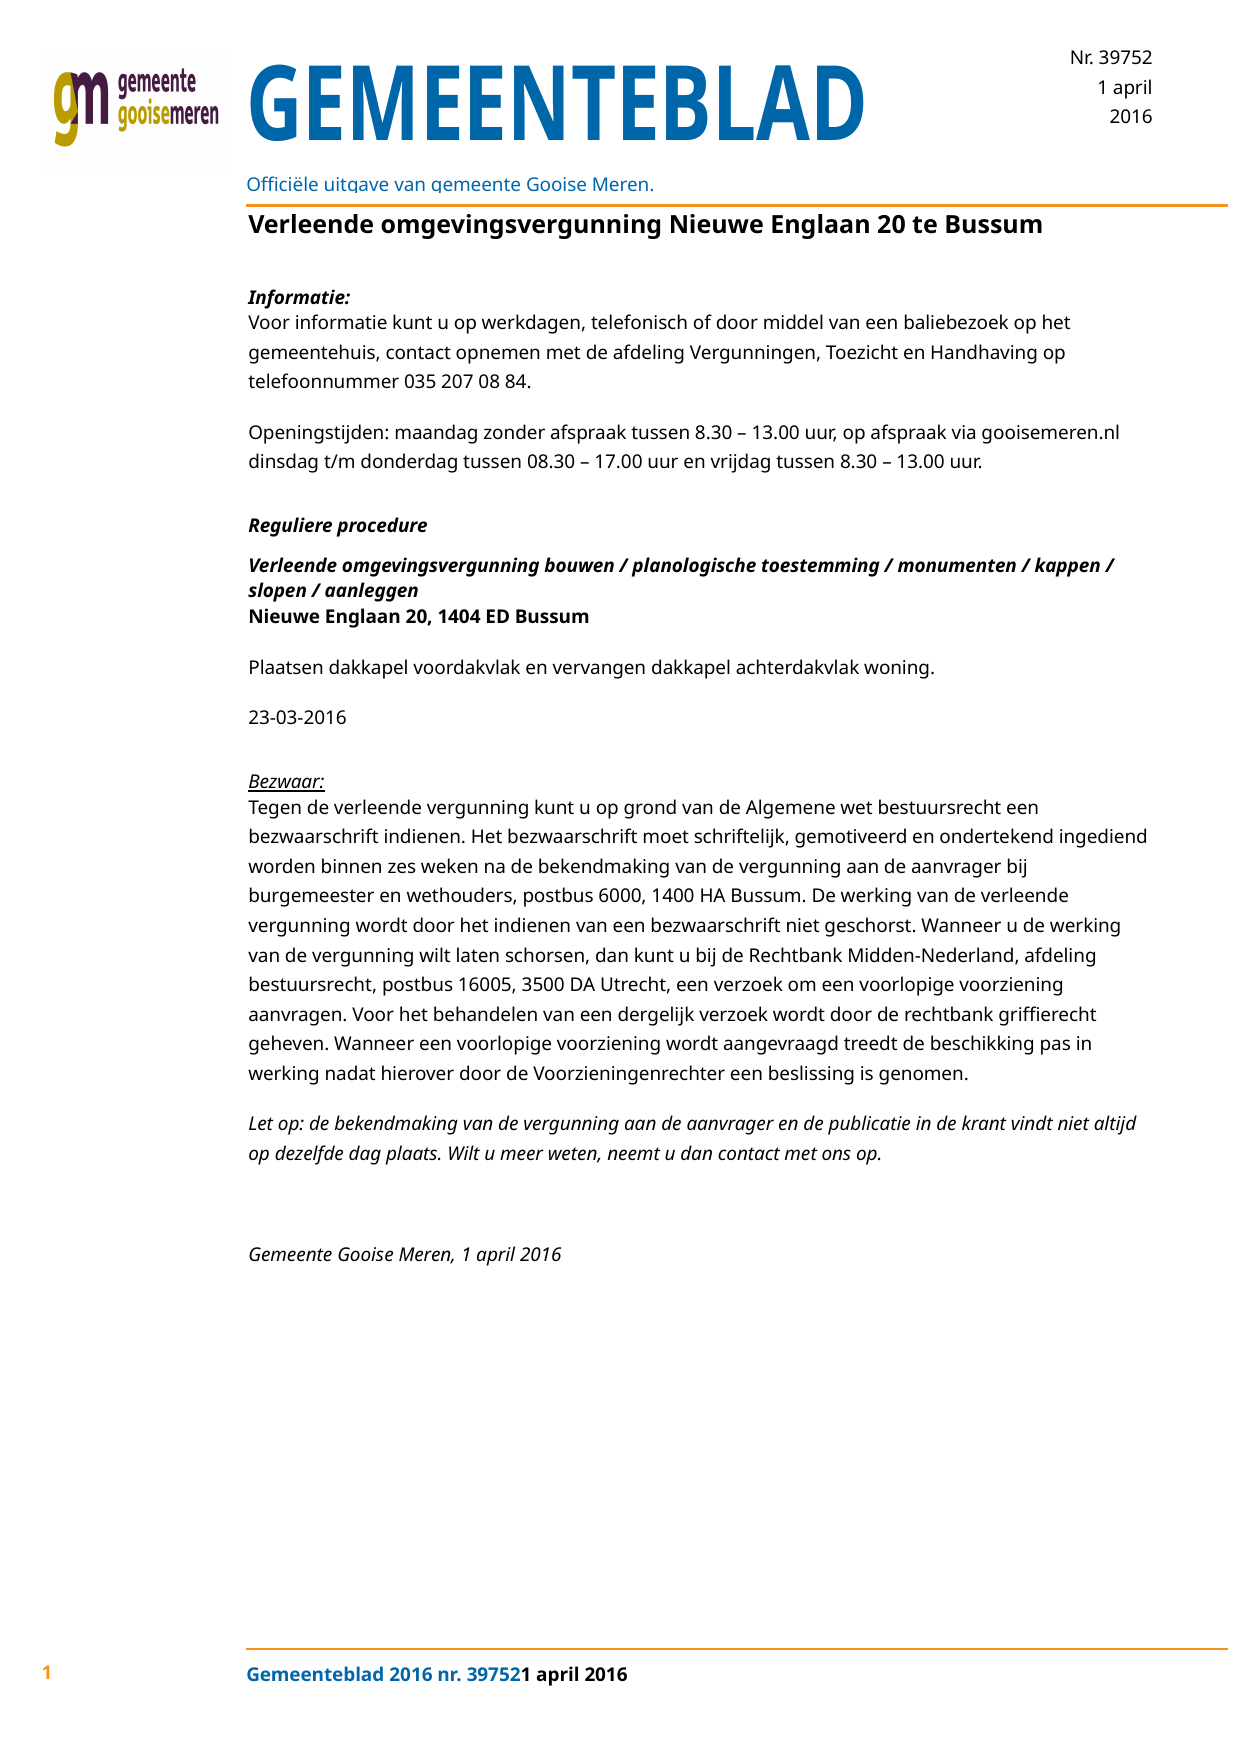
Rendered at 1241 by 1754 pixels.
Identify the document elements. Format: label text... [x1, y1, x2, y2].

text Reguliere procedure [248, 513, 1152, 538]
text Nieuwe Englaan 20, 1404 ED Bussum [248, 603, 1152, 629]
text Let op: de bekendmaking van de vergunning aan de aanvrager en de publicatie in de krant vindt niet altijd op dezelfde dag plaats. Wilt u meer weten, neemt u dan contact met ons op. [248, 1111, 1152, 1166]
text Verleende omgevingsvergunning bouwen / planologische toestemming / monumenten / kappen / slopen / aanleggen [248, 552, 1152, 603]
picture [41, 47, 231, 172]
text 23-03-2016 [248, 704, 1152, 730]
text Informatie: [248, 284, 1152, 309]
text Voor informatie kunt u op werkdagen, telefonisch of door middel van een baliebezoek op het gemeentehuis, contact opnemen met de afdeling Vergunningen, Toezicht en Handhaving op telefoonnummer 035 207 08 84. [248, 309, 1152, 394]
text Plaatsen dakkapel voordakvlak en vervangen dakkapel achterdakvlak woning. [248, 654, 1152, 679]
text Verleende omgevingsvergunning Nieuwe Englaan 20 te Bussum [248, 207, 1152, 241]
text Tegen de verleende vergunning kunt u op grond van de Algemene wet bestuursrecht een bezwaarschrift indienen. Het bezwaarschrift moet schriftelijk, gemotiveerd en ondertekend ingediend worden binnen zes weken na de bekendmaking van de vergunning aan de aanvrager bij burgemeester en wethouders, postbus 6000, 1400 HA Bussum. De werking van de verleende vergunning wordt door het indienen van een bezwaarschrift niet geschorst. Wanneer u de werking van de vergunning wilt laten schorsen, dan kunt u bij de Rechtbank Midden-Nederland, afdeling bestuursrecht, postbus 16005, 3500 DA Utrecht, een verzoek om een voorlopige voorziening aanvragen. Voor het behandelen van een dergelijk verzoek wordt door de rechtbank griffierecht geheven. Wanneer een voorlopige voorziening wordt aangevraagd treedt de beschikking pas in werking nadat hierover door de Voorzieningenrechter een beslissing is genomen. [248, 794, 1152, 1086]
text Bezwaar: [248, 768, 1152, 794]
text Gemeente Gooise Meren, 1 april 2016 [248, 1241, 1152, 1267]
text Openingstijden: maandag zonder afspraak tussen 8.30 – 13.00 uur, op afspraak via gooisemeren.nl dinsdag t/m donderdag tussen 08.30 – 17.00 uur en vrijdag tussen 8.30 – 13.00 uur. [248, 419, 1152, 474]
